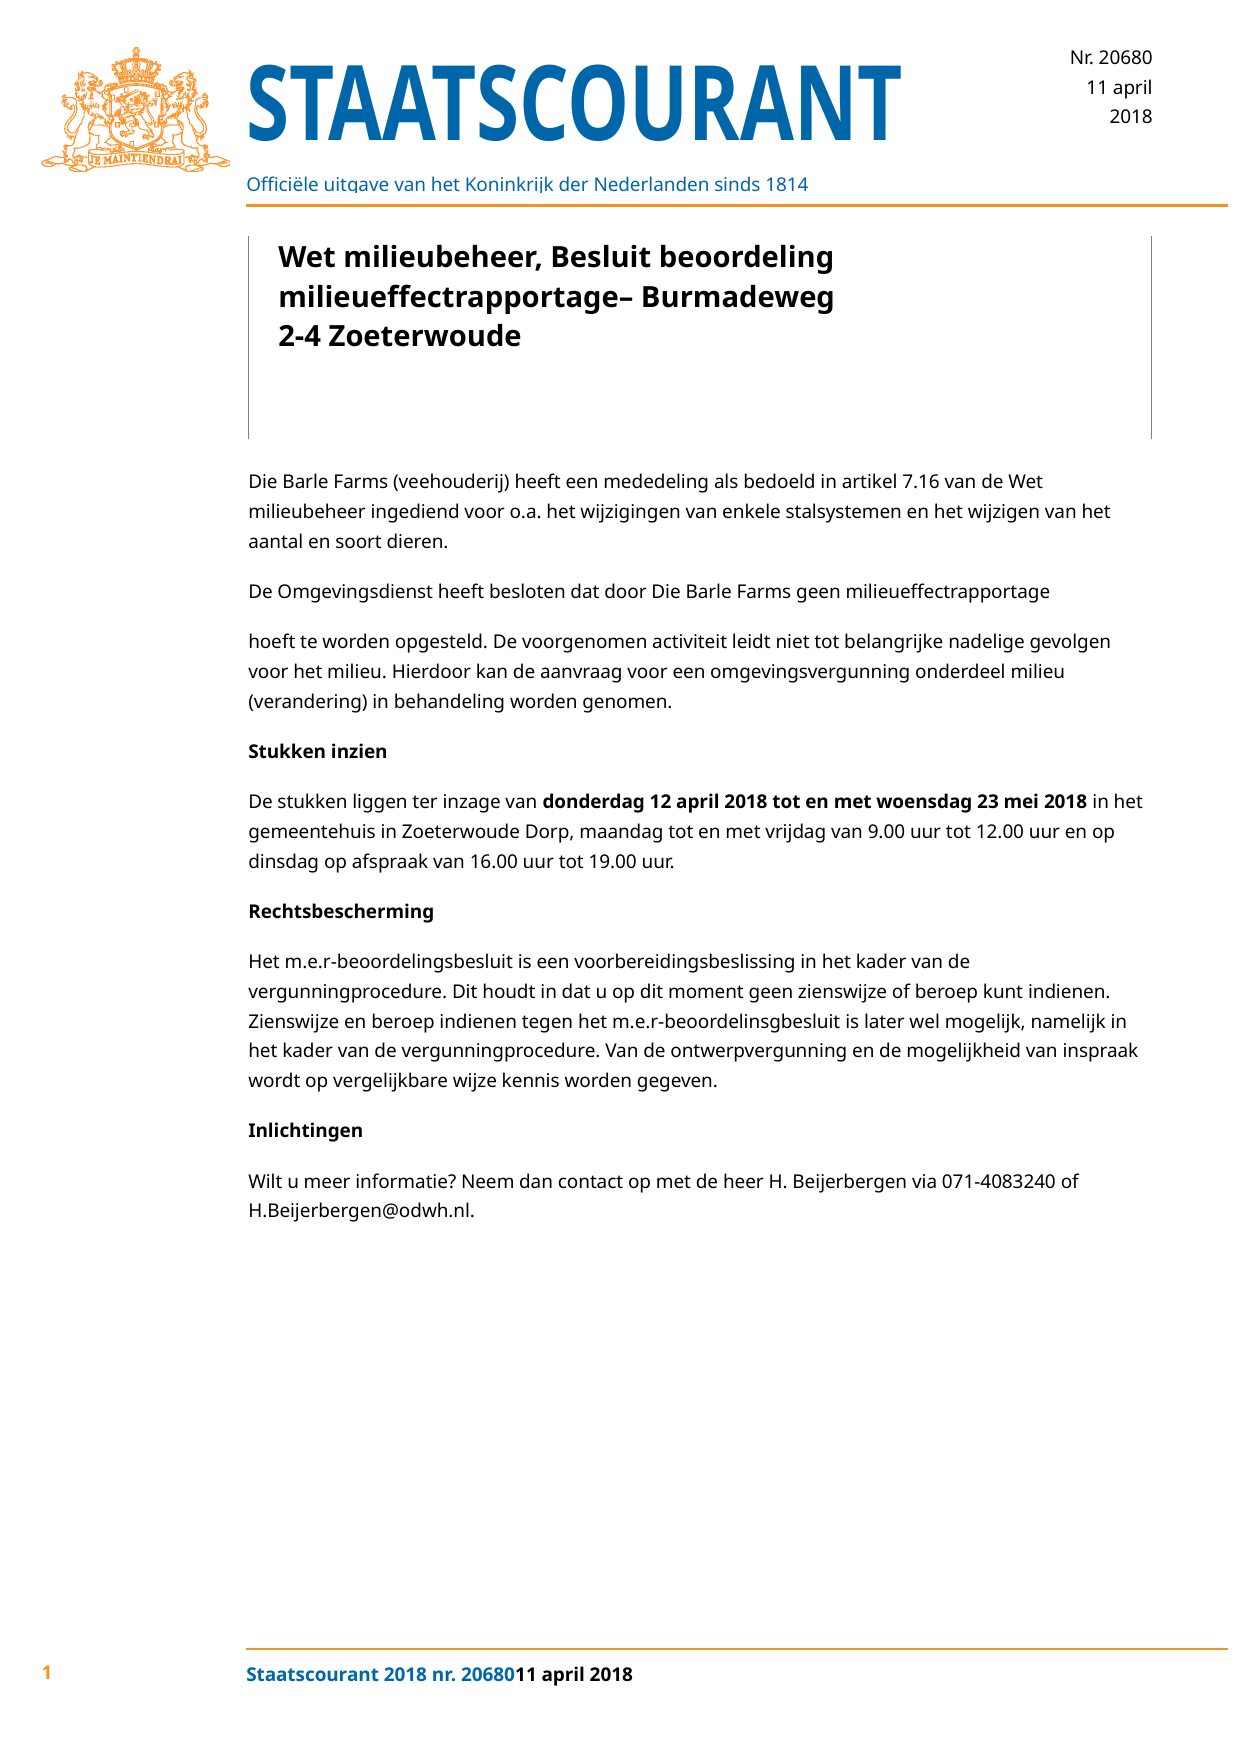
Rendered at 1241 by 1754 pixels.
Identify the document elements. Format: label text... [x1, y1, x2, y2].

text Inlichtingen [248, 1117, 1152, 1143]
table_header [850, 236, 912, 413]
text De stukken liggen ter inzage van donderdag 12 april 2018 tot en met woensdag 23 mei 2018 in het gemeentehuis in Zoeterwoude Dorp, maandag tot en met vrijdag van 9.00 uur tot 12.00 uur en op dinsdag op afspraak van 16.00 uur tot 19.00 uur. [248, 789, 1152, 873]
text Het m.e.r-beoordelingsbesluit is een voorbereidingsbeslissing in het kader van de vergunningprocedure. Dit houdt in dat u op dit moment geen zienswijze of beroep kunt indienen. Zienswijze en beroep indienen tegen het m.e.r-beoordelinsgbesluit is later wel mogelijk, namelijk in het kader van de vergunningprocedure. Van de ontwerpvergunning en de mogelijkheid van inspraak wordt op vergelijkbare wijze kennis worden gegeven. [248, 949, 1152, 1093]
text De Omgevingsdienst heeft besloten dat door Die Barle Farms geen milieueffectrapportage [248, 578, 1152, 604]
text Stukken inzien [248, 738, 1152, 764]
text hoeft te worden opgesteld. De voorgenomen activiteit leidt niet tot belangrijke nadelige gevolgen voor het milieu. Hierdoor kan de aanvraag voor een omgevingsvergunning onderdeel milieu (verandering) in behandeling worden genomen. [248, 629, 1152, 713]
text Wilt u meer informatie? Neem dan contact op met de heer H. Beijerbergen via 071-4083240 of H.Beijerbergen@odwh.nl. [248, 1168, 1152, 1223]
picture [912, 236, 1090, 414]
table_header [850, 414, 1151, 439]
text Rechtsbescherming [248, 898, 1152, 924]
table_header [1090, 236, 1151, 413]
text Die Barle Farms (veehouderij) heeft een mededeling als bedoeld in artikel 7.16 van de Wet milieubeheer ingediend voor o.a. het wijzigingen van enkele stalsystemen en het wijzigen van het aantal en soort dieren. [248, 469, 1152, 553]
table_header Wet milieubeheer, Besluit beoordeling milieueffectrapportage– Burmadeweg 2-4 Zoeterwoude [249, 236, 850, 439]
picture [41, 47, 231, 172]
